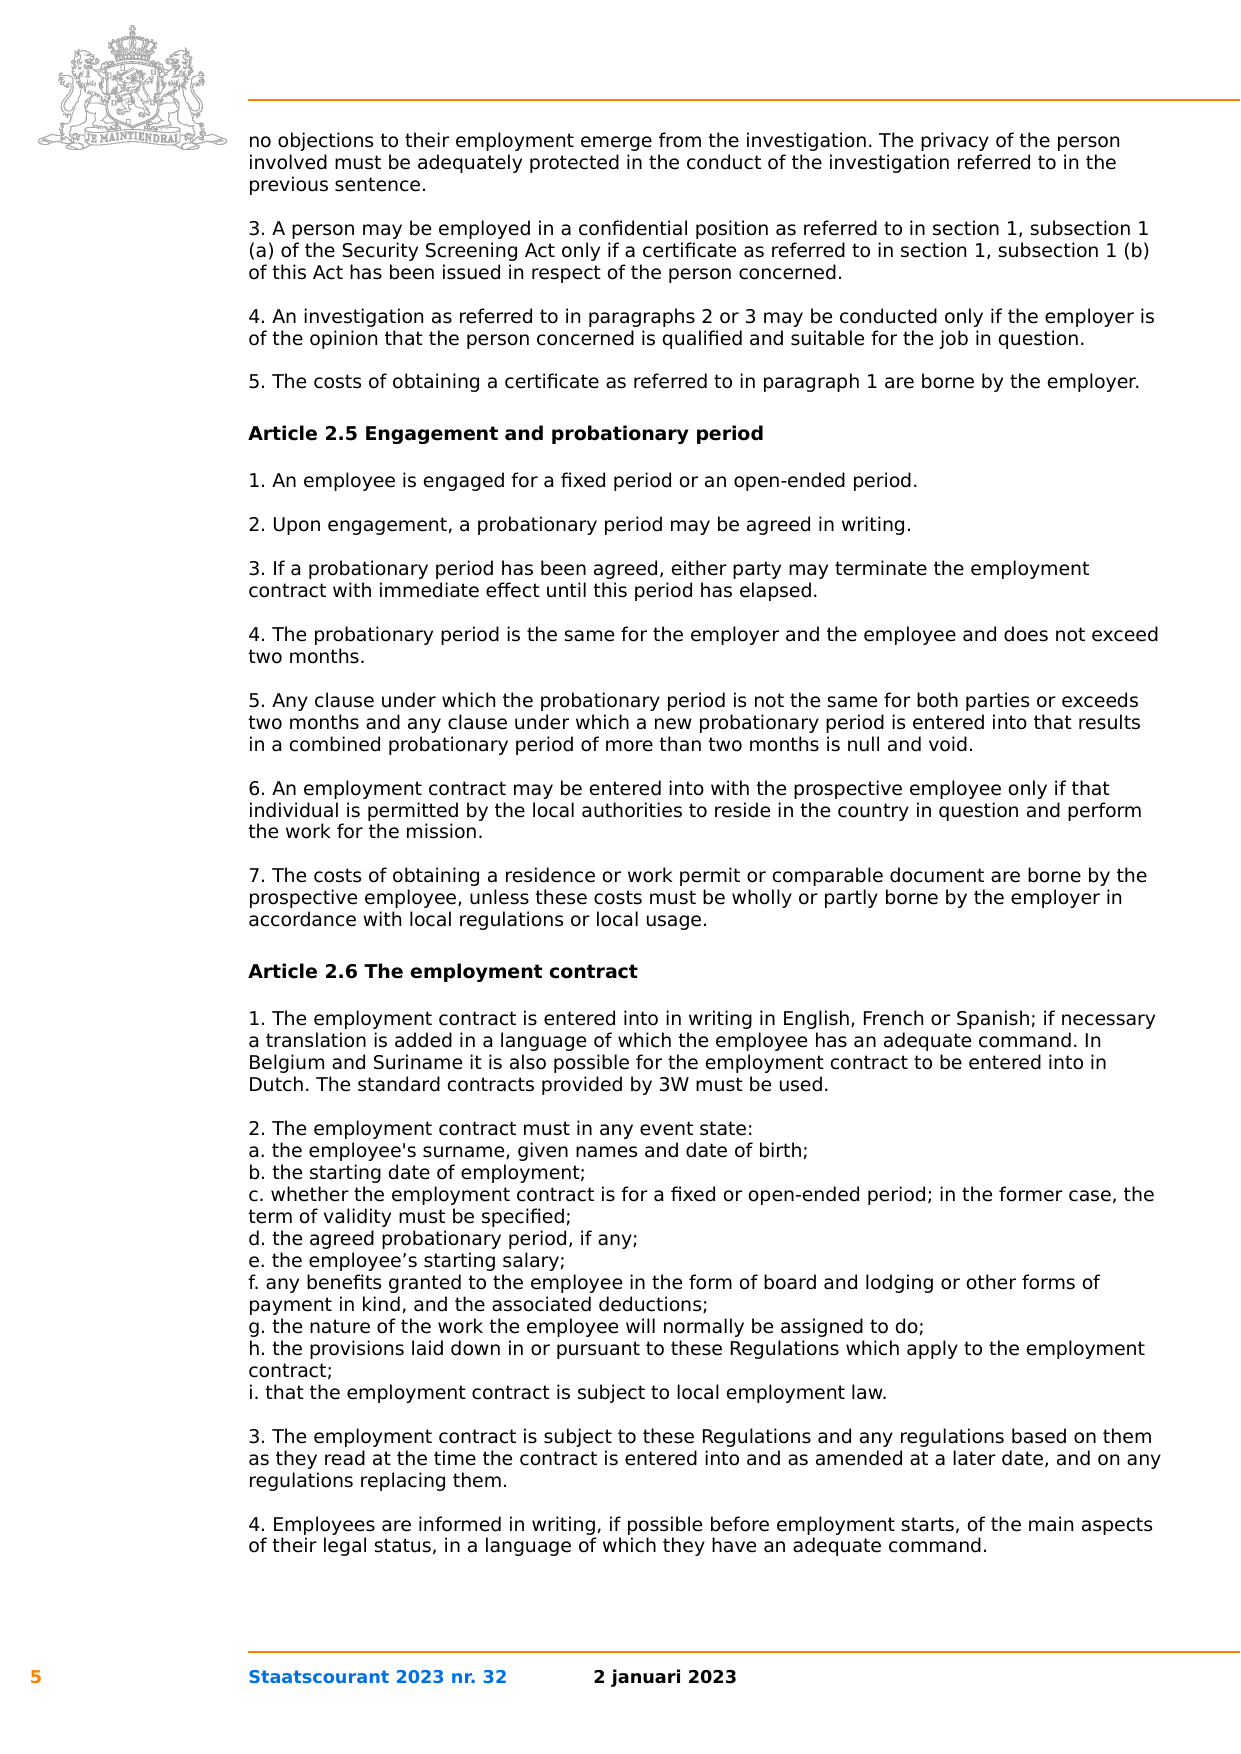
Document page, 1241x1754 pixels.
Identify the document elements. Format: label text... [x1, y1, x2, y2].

text 1. An employee is engaged for a fixed period or an open-ended period. [248, 470, 1163, 492]
text i. that the employment contract is subject to local employment law. [248, 1382, 1163, 1404]
text c. whether the employment contract is for a fixed or open-ended period; in the former case, the term of validity must be specified; [248, 1184, 1163, 1228]
subtitle Article 2.6 The employment contract [248, 961, 1163, 983]
text 4. The probationary period is the same for the employer and the employee and does not exceed two months. [248, 624, 1163, 668]
picture [38, 25, 227, 150]
text 6. An employment contract may be entered into with the prospective employee only if that individual is permitted by the local authorities to reside in the country in question and perform the work for the mission. [248, 777, 1163, 843]
text 3. The employment contract is subject to these Regulations and any regulations based on them as they read at the time the contract is entered into and as amended at a later date, and on any regulations replacing them. [248, 1426, 1163, 1492]
text 3. A person may be employed in a confidential position as referred to in section 1, subsection 1 (a) of the Security Screening Act only if a certificate as referred to in section 1, subsection 1 (b) of this Act has been issued in respect of the person concerned. [248, 218, 1163, 284]
text 5. The costs of obtaining a certificate as referred to in paragraph 1 are borne by the employer. [248, 371, 1163, 393]
text 2. The employment contract must in any event state: [248, 1118, 1163, 1140]
subtitle Article 2.5 Engagement and probationary period [248, 423, 1163, 445]
text g. the nature of the work the employee will normally be assigned to do; [248, 1316, 1163, 1338]
text no objections to their employment emerge from the investigation. The privacy of the person involved must be adequately protected in the conduct of the investigation referred to in the previous sentence. [248, 130, 1163, 196]
text 5. Any clause under which the probationary period is not the same for both parties or exceeds two months and any clause under which a new probationary period is entered into that results in a combined probationary period of more than two months is null and void. [248, 690, 1163, 756]
text 3. If a probationary period has been agreed, either party may terminate the employment contract with immediate effect until this period has elapsed. [248, 558, 1163, 602]
text b. the starting date of employment; [248, 1162, 1163, 1184]
text 2. Upon engagement, a probationary period may be agreed in writing. [248, 514, 1163, 536]
text e. the employee’s starting salary; [248, 1250, 1163, 1272]
text 1. The employment contract is entered into in writing in English, French or Spanish; if necessary a translation is added in a language of which the employee has an adequate command. In Belgium and Suriname it is also possible for the employment contract to be entered into in Dutch. The standard contracts provided by 3W must be used. [248, 1008, 1163, 1096]
text a. the employee's surname, given names and date of birth; [248, 1140, 1163, 1162]
text 4. An investigation as referred to in paragraphs 2 or 3 may be conducted only if the employer is of the opinion that the person concerned is qualified and suitable for the job in question. [248, 306, 1163, 349]
text f. any benefits granted to the employee in the form of board and lodging or other forms of payment in kind, and the associated deductions; [248, 1272, 1163, 1316]
text d. the agreed probationary period, if any; [248, 1228, 1163, 1250]
text h. the provisions laid down in or pursuant to these Regulations which apply to the employment contract; [248, 1338, 1163, 1382]
text 4. Employees are informed in writing, if possible before employment starts, of the main aspects of their legal status, in a language of which they have an adequate command. [248, 1513, 1163, 1557]
text 7. The costs of obtaining a residence or work permit or comparable document are borne by the prospective employee, unless these costs must be wholly or partly borne by the employer in accordance with local regulations or local usage. [248, 865, 1163, 931]
